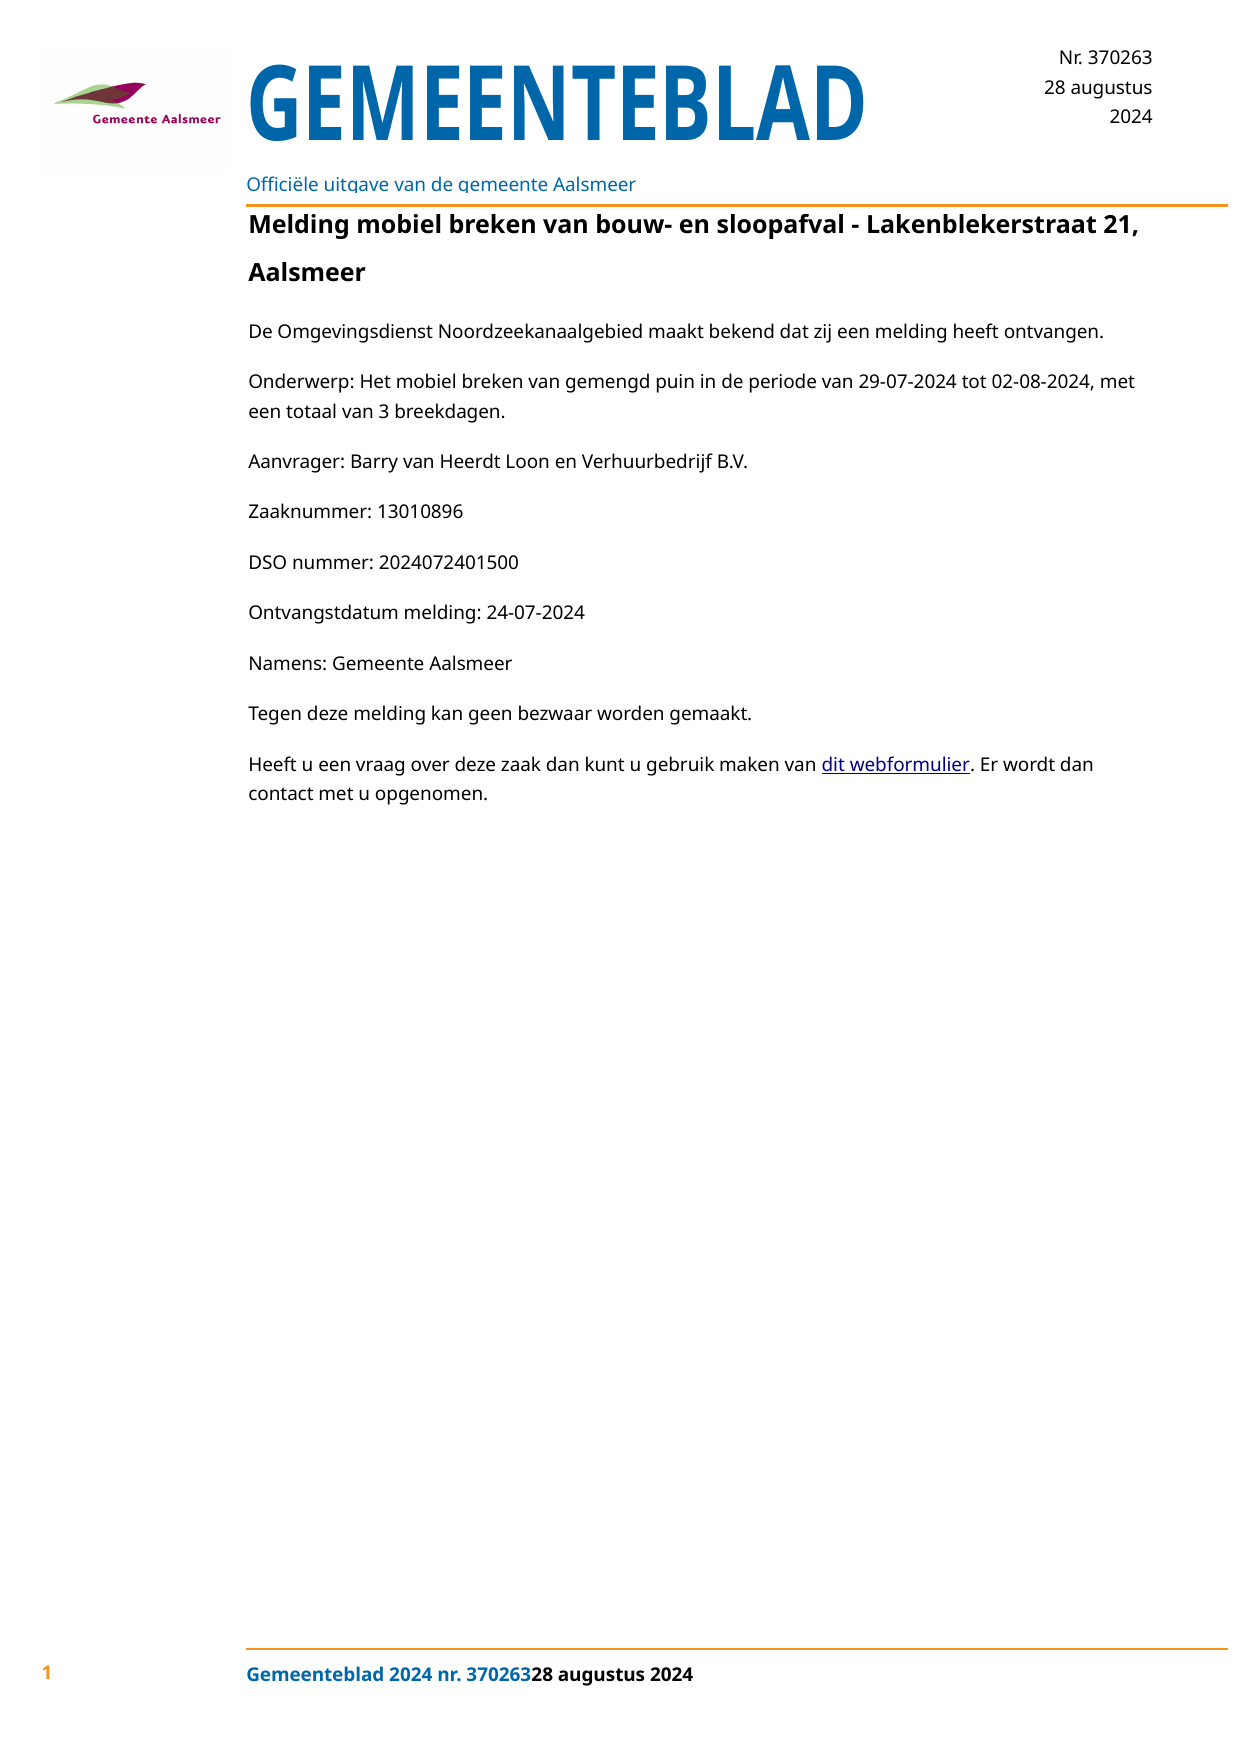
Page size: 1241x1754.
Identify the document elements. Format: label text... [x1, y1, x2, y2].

text Tegen deze melding kan geen bezwaar worden gemaakt. [248, 700, 1152, 726]
text Melding mobiel breken van bouw- en sloopafval - Lakenblekerstraat 21, Aalsmeer [248, 207, 1152, 288]
text DSO nummer: 2024072401500 [248, 549, 1152, 575]
text Aanvrager: Barry van Heerdt Loon en Verhuurbedrijf B.V. [248, 448, 1152, 474]
text Namens: Gemeente Aalsmeer [248, 650, 1152, 676]
text De Omgevingsdienst Noordzeekanaalgebied maakt bekend dat zij een melding heeft ontvangen. [248, 318, 1152, 344]
text Onderwerp: Het mobiel breken van gemengd puin in de periode van 29-07-2024 tot 02-08-2024, met een totaal van 3 breekdagen. [248, 368, 1152, 424]
picture [41, 47, 231, 172]
text Ontvangstdatum melding: 24-07-2024 [248, 599, 1152, 625]
text Heeft u een vraag over deze zaak dan kunt u gebruik maken van dit webformulier. Er wordt dan contact met u opgenomen. [248, 751, 1152, 806]
text Zaaknummer: 13010896 [248, 499, 1152, 524]
